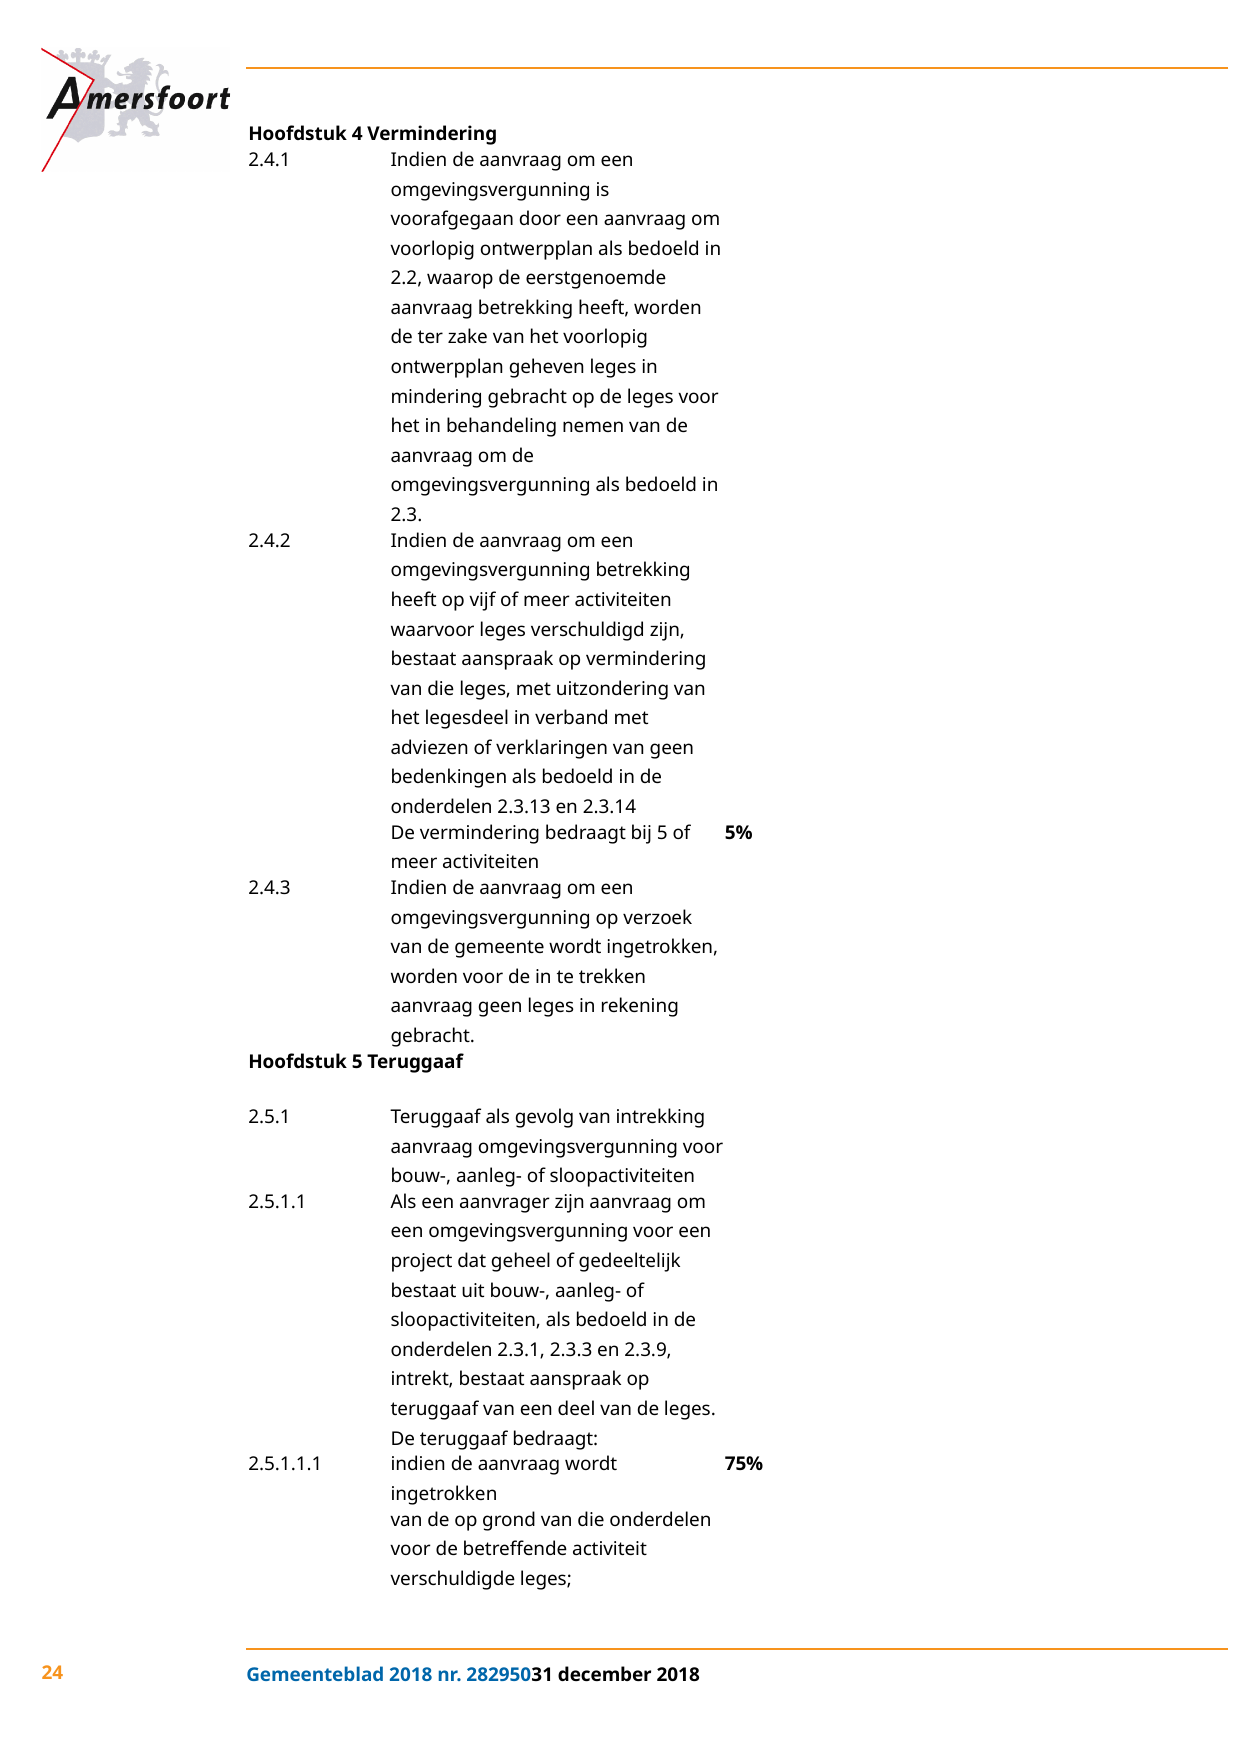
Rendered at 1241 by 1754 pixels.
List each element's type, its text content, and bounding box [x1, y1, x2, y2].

table_cell 2.5.1 [248, 1103, 390, 1188]
table_cell Indien de aanvraag om een omgevingsvergunning is voorafgegaan door een aanvraag om voorlopig ontwerpplan als bedoeld in 2.2, waarop de eerstgenoemde aanvraag betrekking heeft, worden de ter zake van het voorlopig ontwerpplan geheven leges in mindering gebracht op de leges voor het in behandeling nemen van de aanvraag om de omgevingsvergunning als bedoeld in 2.3. [390, 146, 724, 527]
table_cell 2.4.2 [248, 527, 390, 819]
table_cell [725, 146, 867, 527]
table_cell [725, 1506, 867, 1591]
table_cell 2.4.3 [248, 874, 390, 1048]
table_cell [867, 1103, 1009, 1188]
table_cell De vermindering bedraagt bij 5 of meer activiteiten [390, 819, 724, 874]
table_cell [867, 819, 1009, 874]
table_cell [725, 1103, 867, 1188]
table_cell [248, 1506, 390, 1591]
table_cell [725, 1188, 867, 1451]
table_cell Indien de aanvraag om een omgevingsvergunning betrekking heeft op vijf of meer activiteiten waarvoor leges verschuldigd zijn, bestaat aanspraak op vermindering van die leges, met uitzondering van het legesdeel in verband met adviezen of verklaringen van geen bedenkingen als bedoeld in de onderdelen 2.3.13 en 2.3.14 [390, 527, 724, 819]
table_cell [248, 95, 390, 121]
table_cell [867, 527, 1009, 819]
table_cell [867, 1506, 1009, 1591]
table_cell [248, 819, 390, 874]
table_cell Hoofdstuk 5 Teruggaaf [248, 1048, 1009, 1103]
table_cell 2.4.1 [248, 146, 390, 527]
table_cell Indien de aanvraag om een omgevingsvergunning op verzoek van de gemeente wordt ingetrokken, worden voor de in te trekken aanvraag geen leges in rekening gebracht. [390, 874, 724, 1048]
table_cell [725, 527, 867, 819]
table_cell [725, 95, 867, 121]
picture [41, 47, 231, 172]
table_cell Teruggaaf als gevolg van intrekking aanvraag omgevingsvergunning voor bouw-, aanleg- of sloopactiviteiten [390, 1103, 724, 1188]
table_cell [725, 874, 867, 1048]
table_cell Hoofdstuk 4 Vermindering [248, 121, 1009, 146]
table_cell indien de aanvraag wordt ingetrokken [390, 1451, 724, 1506]
table_cell [390, 95, 724, 121]
table_cell 5% [725, 819, 867, 874]
table_cell [867, 95, 1009, 121]
table_cell [867, 146, 1009, 527]
table_cell 2.5.1.1.1 [248, 1451, 390, 1506]
table_cell 2.5.1.1 [248, 1188, 390, 1451]
table_cell van de op grond van die onderdelen voor de betreffende activiteit verschuldigde leges; [390, 1506, 724, 1591]
table_cell [867, 1188, 1009, 1451]
table_cell Als een aanvrager zijn aanvraag om een omgevingsvergunning voor een project dat geheel of gedeeltelijk bestaat uit bouw-, aanleg- of sloopactiviteiten, als bedoeld in de onderdelen 2.3.1, 2.3.3 en 2.3.9, intrekt, bestaat aanspraak op teruggaaf van een deel van de leges. De teruggaaf bedraagt: [390, 1188, 724, 1451]
table_cell 75% [725, 1451, 867, 1506]
table_cell [867, 874, 1009, 1048]
table_cell [867, 1451, 1009, 1506]
